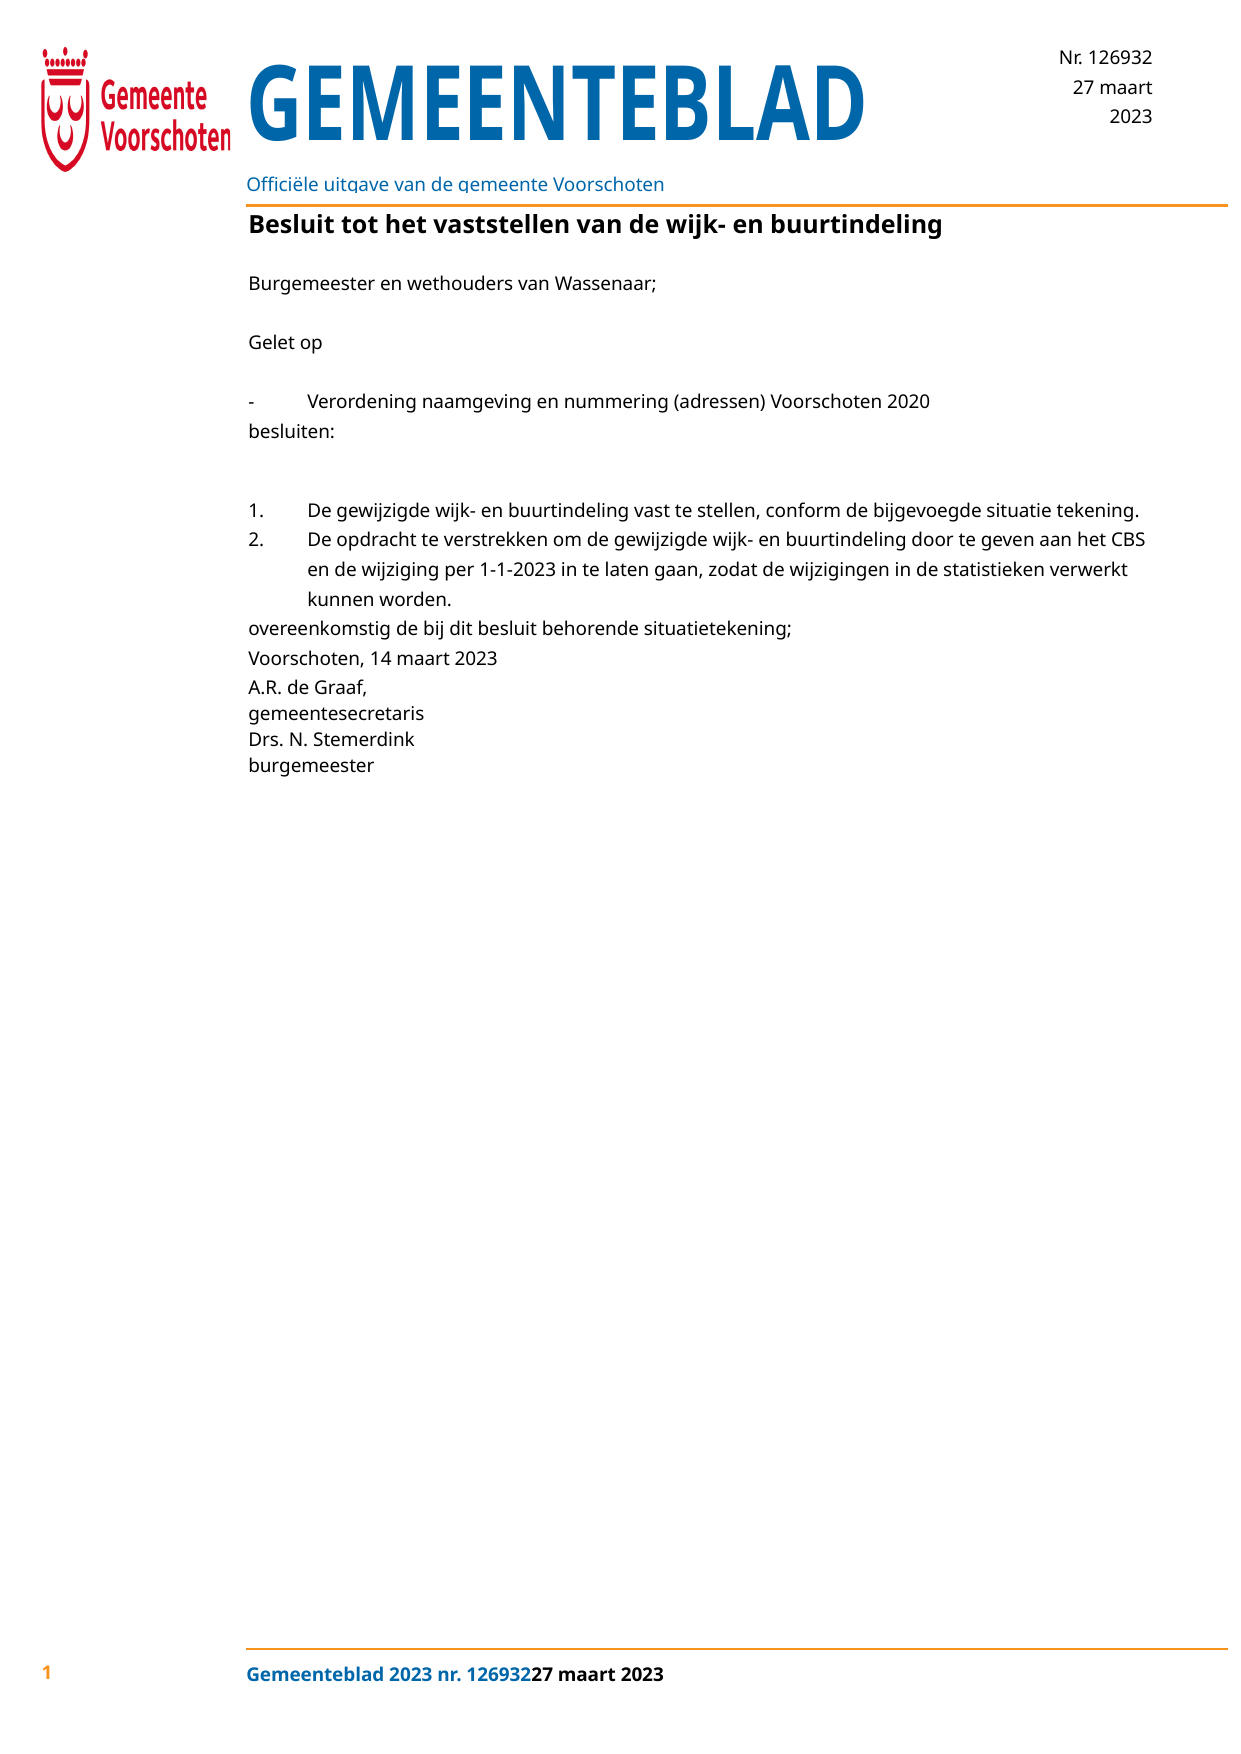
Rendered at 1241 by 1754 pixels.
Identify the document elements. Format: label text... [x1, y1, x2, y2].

text Drs. N. Stemerdink [248, 726, 1152, 752]
picture [41, 47, 231, 172]
text A.R. de Graaf, [248, 674, 1152, 700]
text overeenkomstig de bij dit besluit behorende situatietekening; [248, 615, 1152, 641]
list Verordening naamgeving en nummering (adressen) Voorschoten 2020 [248, 389, 1152, 414]
list De gewijzigde wijk- en buurtindeling vast te stellen, conform de bijgevoegde situatie tekening. [248, 497, 1152, 523]
text Burgemeester en wethouders van Wassenaar; [248, 270, 1152, 296]
list De opdracht te verstrekken om de gewijzigde wijk- en buurtindeling door te geven aan het CBS en de wijziging per 1-1-2023 in te laten gaan, zodat de wijzigingen in de statistieken verwerkt kunnen worden. [248, 527, 1152, 612]
text Besluit tot het vaststellen van de wijk- en buurtindeling [248, 207, 1152, 241]
text besluiten: [248, 418, 1152, 444]
text gemeentesecretaris [248, 700, 1152, 726]
text Voorschoten, 14 maart 2023 [248, 645, 1152, 671]
text burgemeester [248, 752, 1152, 777]
text Gelet op [248, 329, 1152, 355]
